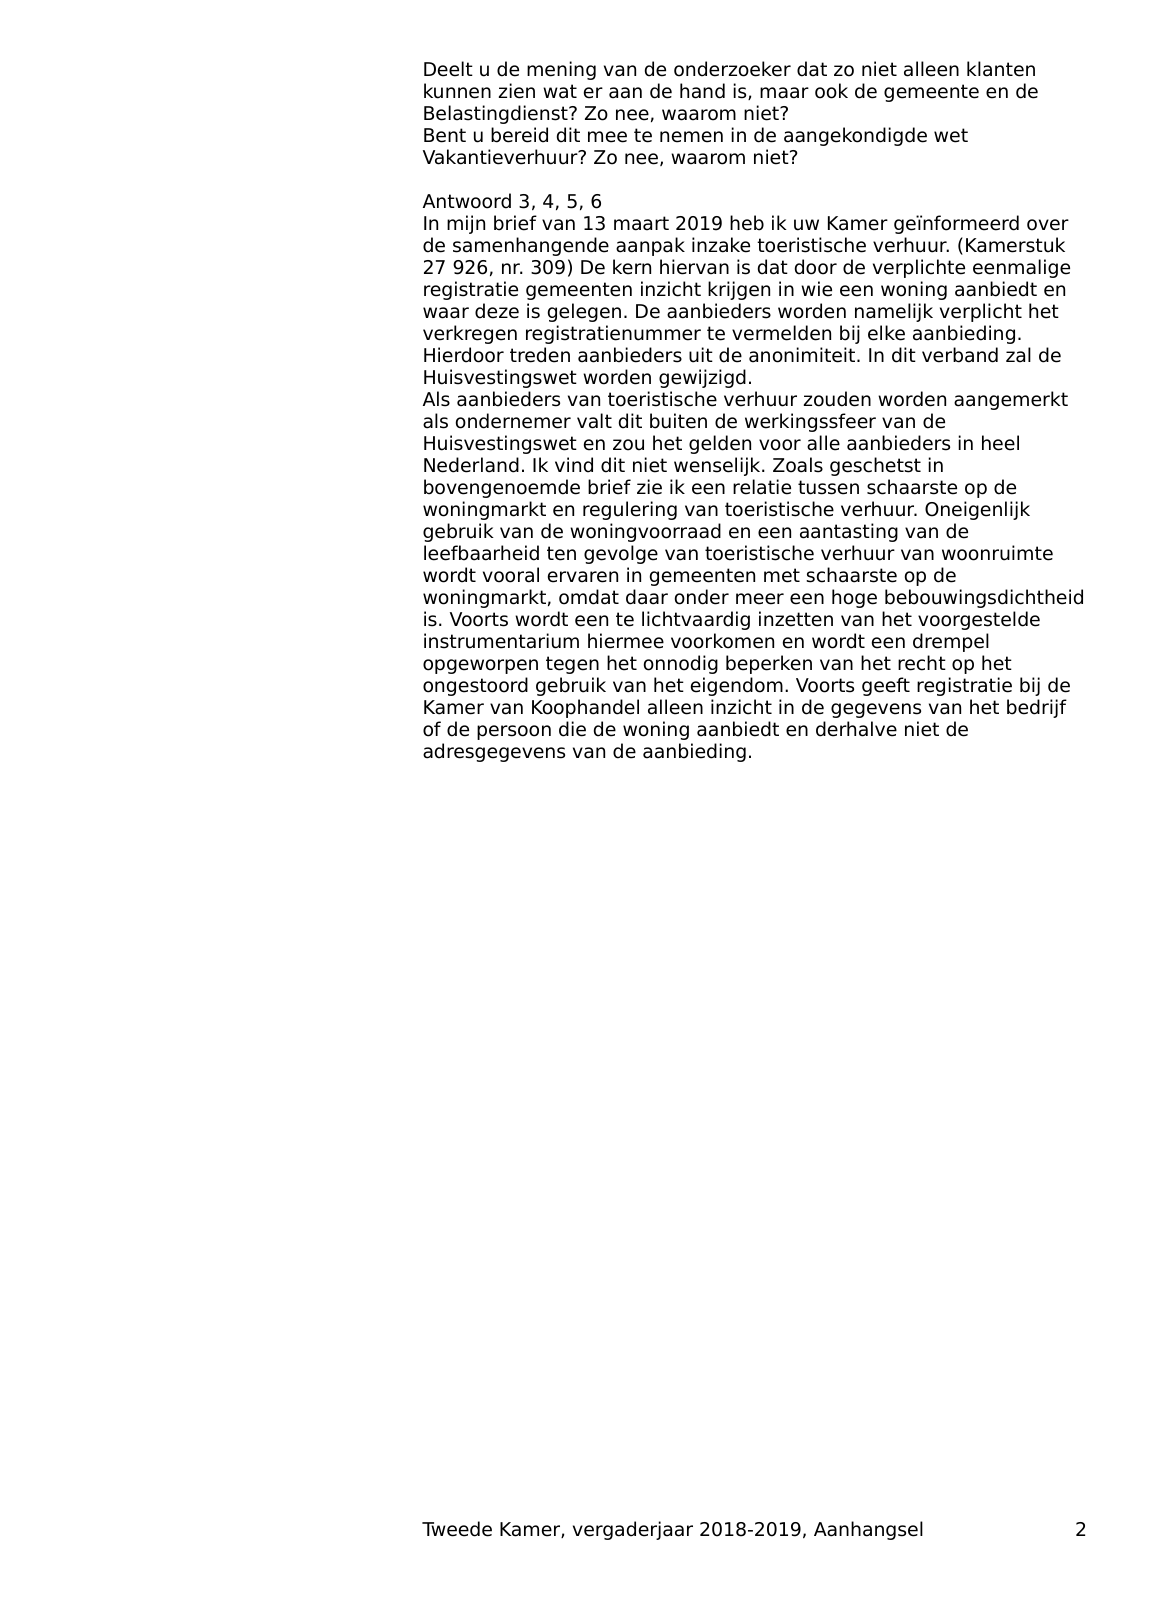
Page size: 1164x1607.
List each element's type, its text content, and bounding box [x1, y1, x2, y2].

text Bent u bereid dit mee te nemen in de aangekondigde wet Vakantieverhuur? Zo nee, waarom niet? [422, 125, 1087, 169]
text Antwoord 3, 4, 5, 6 [422, 191, 1087, 213]
text Als aanbieders van toeristische verhuur zouden worden aangemerkt als ondernemer valt dit buiten de werkingssfeer van de Huisvestingswet en zou het gelden voor alle aanbieders in heel Nederland. Ik vind dit niet wenselijk. Zoals geschetst in bovengenoemde brief zie ik een relatie tussen schaarste op de woningmarkt en regulering van toeristische verhuur. Oneigenlijk gebruik van de woningvoorraad en een aantasting van de leefbaarheid ten gevolge van toeristische verhuur van woonruimte wordt vooral ervaren in gemeenten met schaarste op de woningmarkt, omdat daar onder meer een hoge bebouwingsdichtheid is. Voorts wordt een te lichtvaardig inzetten van het voorgestelde instrumentarium hiermee voorkomen en wordt een drempel opgeworpen tegen het onnodig beperken van het recht op het ongestoord gebruik van het eigendom. Voorts geeft registratie bij de Kamer van Koophandel alleen inzicht in de gegevens van het bedrijf of de persoon die de woning aanbiedt en derhalve niet de adresgegevens van de aanbieding. [422, 389, 1087, 763]
text Deelt u de mening van de onderzoeker dat zo niet alleen klanten kunnen zien wat er aan de hand is, maar ook de gemeente en de Belastingdienst? Zo nee, waarom niet? [422, 59, 1087, 125]
text In mijn brief van 13 maart 2019 heb ik uw Kamer geïnformeerd over de samenhangende aanpak inzake toeristische verhuur. (Kamerstuk 27 926, nr. 309) De kern hiervan is dat door de verplichte eenmalige registratie gemeenten inzicht krijgen in wie een woning aanbiedt en waar deze is gelegen. De aanbieders worden namelijk verplicht het verkregen registratienummer te vermelden bij elke aanbieding. Hierdoor treden aanbieders uit de anonimiteit. In dit verband zal de Huisvestingswet worden gewijzigd. [422, 213, 1087, 389]
